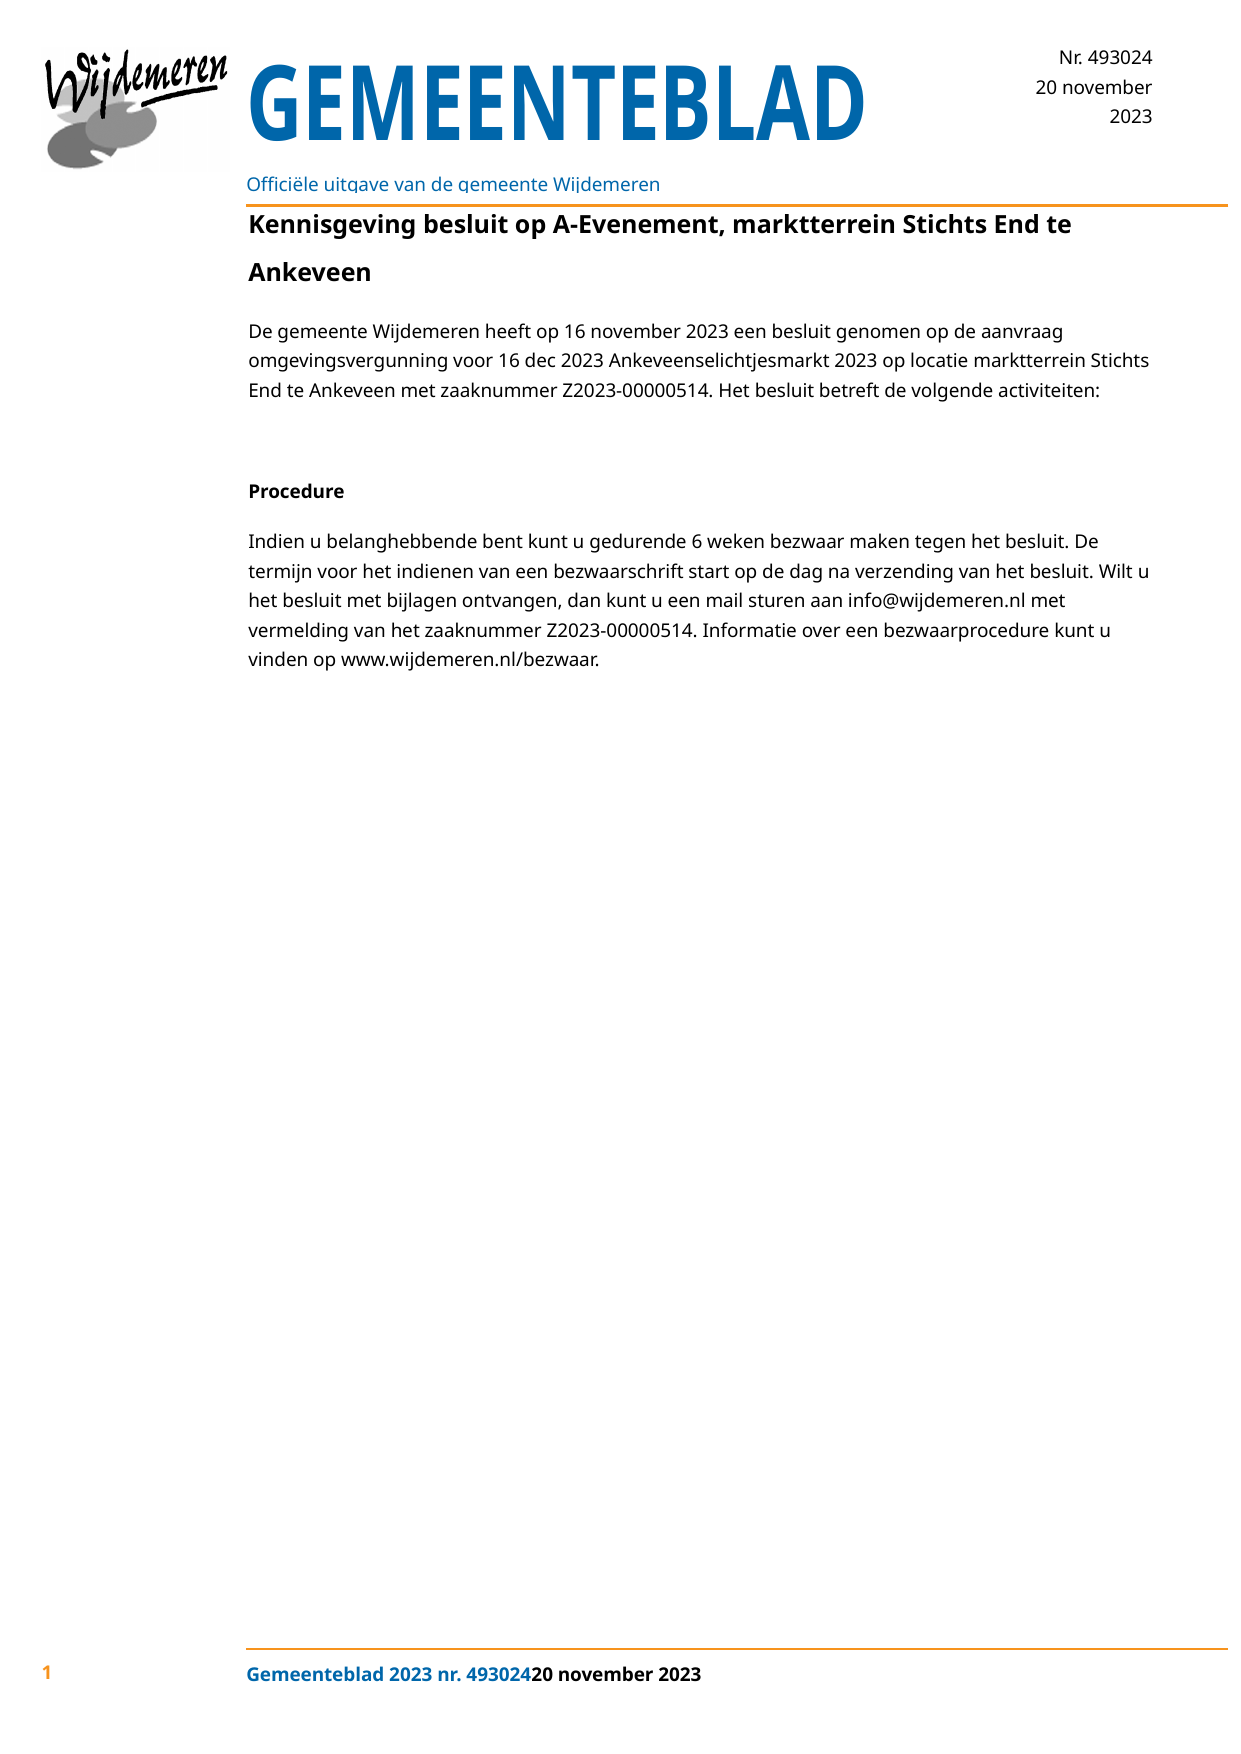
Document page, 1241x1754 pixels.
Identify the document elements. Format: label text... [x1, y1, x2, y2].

text De gemeente Wijdemeren heeft op 16 november 2023 een besluit genomen op de aanvraag omgevingsvergunning voor 16 dec 2023 Ankeveenselichtjesmarkt 2023 op locatie marktterrein Stichts End te Ankeveen met zaaknummer Z2023-00000514. Het besluit betreft de volgende activiteiten: [248, 318, 1152, 403]
text Indien u belanghebbende bent kunt u gedurende 6 weken bezwaar maken tegen het besluit. De termijn voor het indienen van een bezwaarschrift start op de dag na verzending van het besluit. Wilt u het besluit met bijlagen ontvangen, dan kunt u een mail sturen aan info@wijdemeren.nl met vermelding van het zaaknummer Z2023-00000514. Informatie over een bezwaarprocedure kunt u vinden op www.wijdemeren.nl/bezwaar. [248, 528, 1152, 672]
text Kennisgeving besluit op A-Evenement, marktterrein Stichts End te Ankeveen [248, 207, 1152, 288]
text Procedure [248, 478, 1152, 504]
picture [41, 47, 231, 172]
